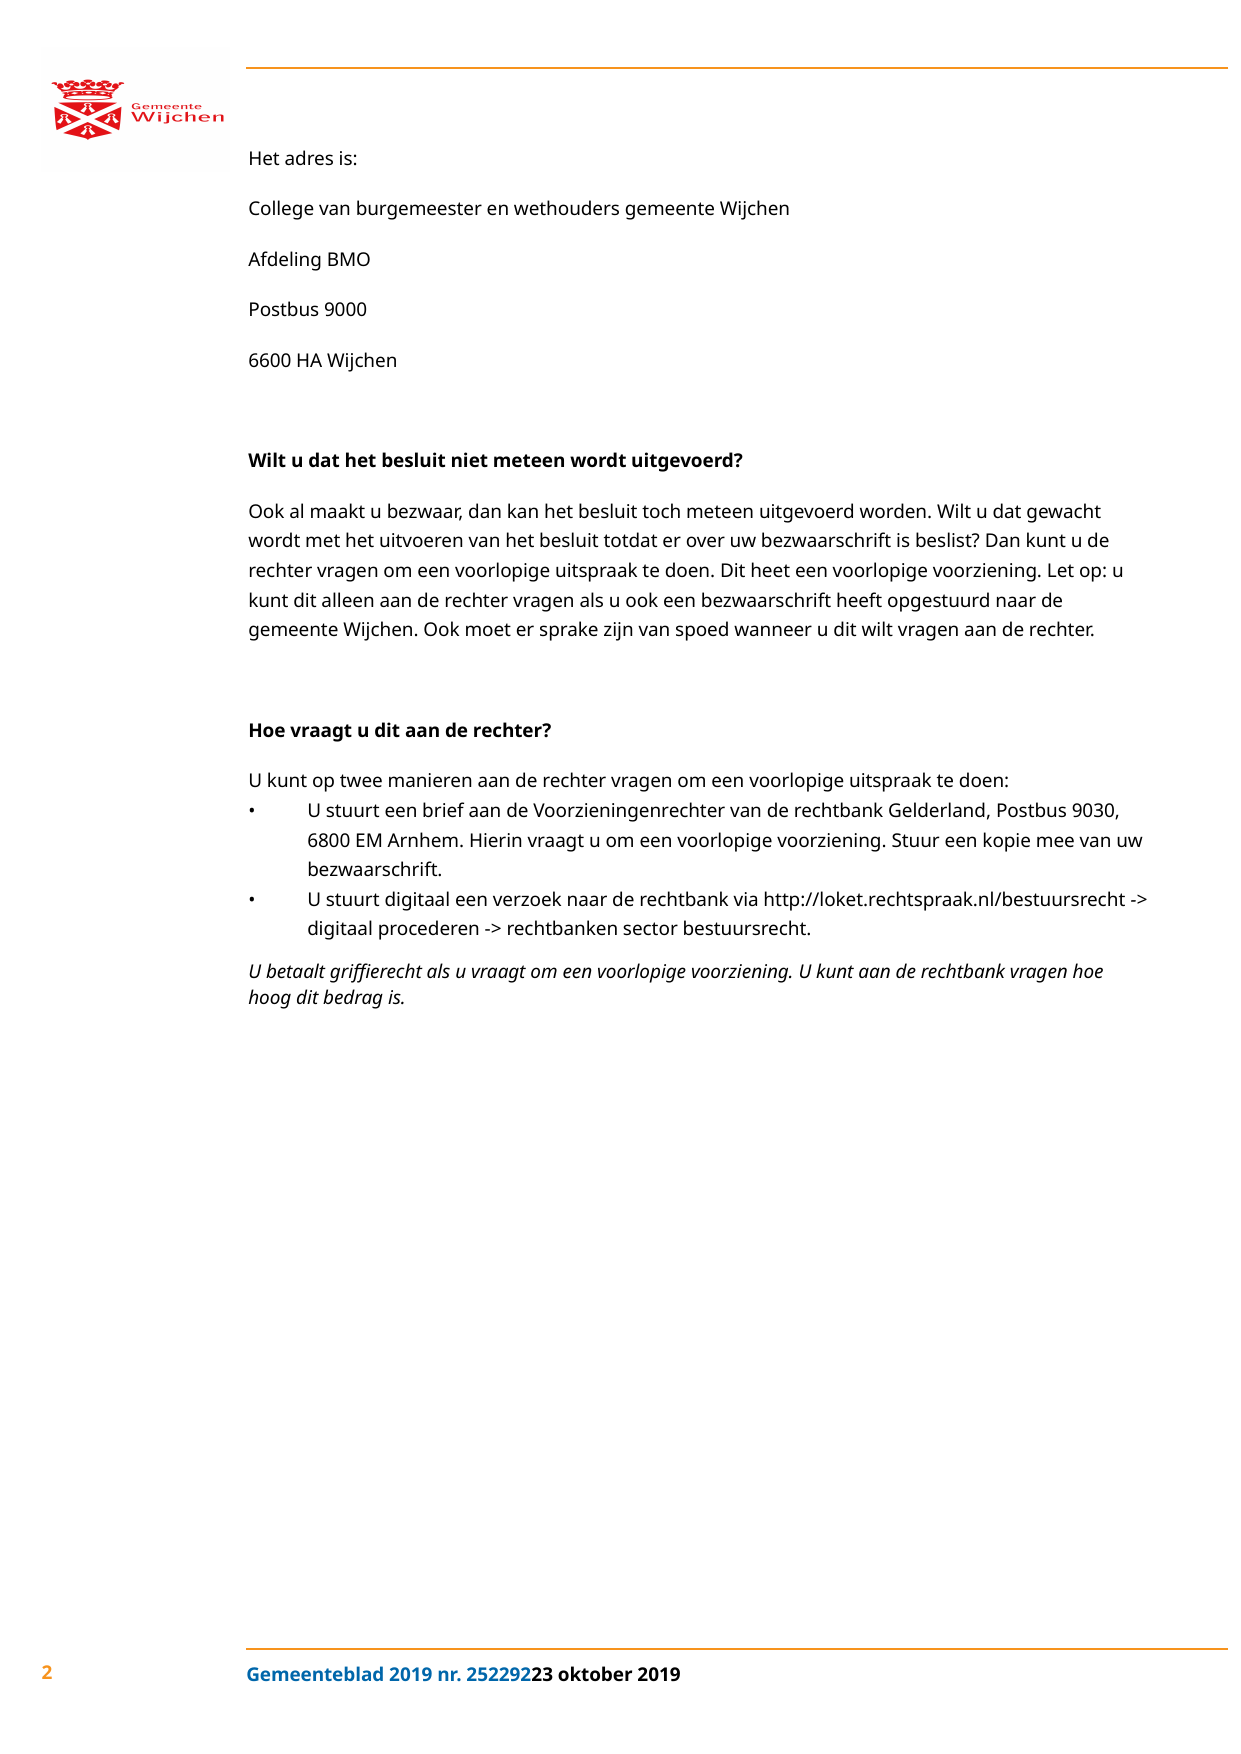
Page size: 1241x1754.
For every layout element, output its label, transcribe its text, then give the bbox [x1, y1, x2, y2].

text Afdeling BMO [248, 246, 1152, 272]
text Postbus 9000 [248, 296, 1152, 322]
text U betaalt griffierecht als u vraagt om een voorlopige voorziening. U kunt aan de rechtbank vragen hoe hoog dit bedrag is. [248, 959, 1152, 1010]
text Hoe vraagt u dit aan de rechter? [248, 717, 1152, 743]
text Ook al maakt u bezwaar, dan kan het besluit toch meteen uitgevoerd worden. Wilt u dat gewacht wordt met het uitvoeren van het besluit totdat er over uw bezwaarschrift is beslist? Dan kunt u de rechter vragen om een voorlopige uitspraak te doen. Dit heet een voorlopige voorziening. Let op: u kunt dit alleen aan de rechter vragen als u ook een bezwaarschrift heeft opgestuurd naar de gemeente Wijchen. Ook moet er sprake zijn van spoed wanneer u dit wilt vragen aan de rechter. [248, 498, 1152, 642]
picture [41, 47, 231, 172]
list U stuurt een brief aan de Voorzieningenrechter van de rechtbank Gelderland, Postbus 9030, 6800 EM Arnhem. Hierin vraagt u om een voorlopige voorziening. Stuur een kopie mee van uw bezwaarschrift. [248, 797, 1152, 882]
text Wilt u dat het besluit niet meteen wordt uitgevoerd? [248, 448, 1152, 473]
list U stuurt digitaal een verzoek naar de rechtbank via http://loket.rechtspraak.nl/bestuursrecht -> digitaal procederen -> rechtbanken sector bestuursrecht. [248, 886, 1152, 941]
text 6600 HA Wijchen [248, 347, 1152, 373]
text Het adres is: [248, 145, 1152, 171]
text College van burgemeester en wethouders gemeente Wijchen [248, 196, 1152, 221]
text U kunt op twee manieren aan de rechter vragen om een voorlopige uitspraak te doen: [248, 768, 1152, 793]
